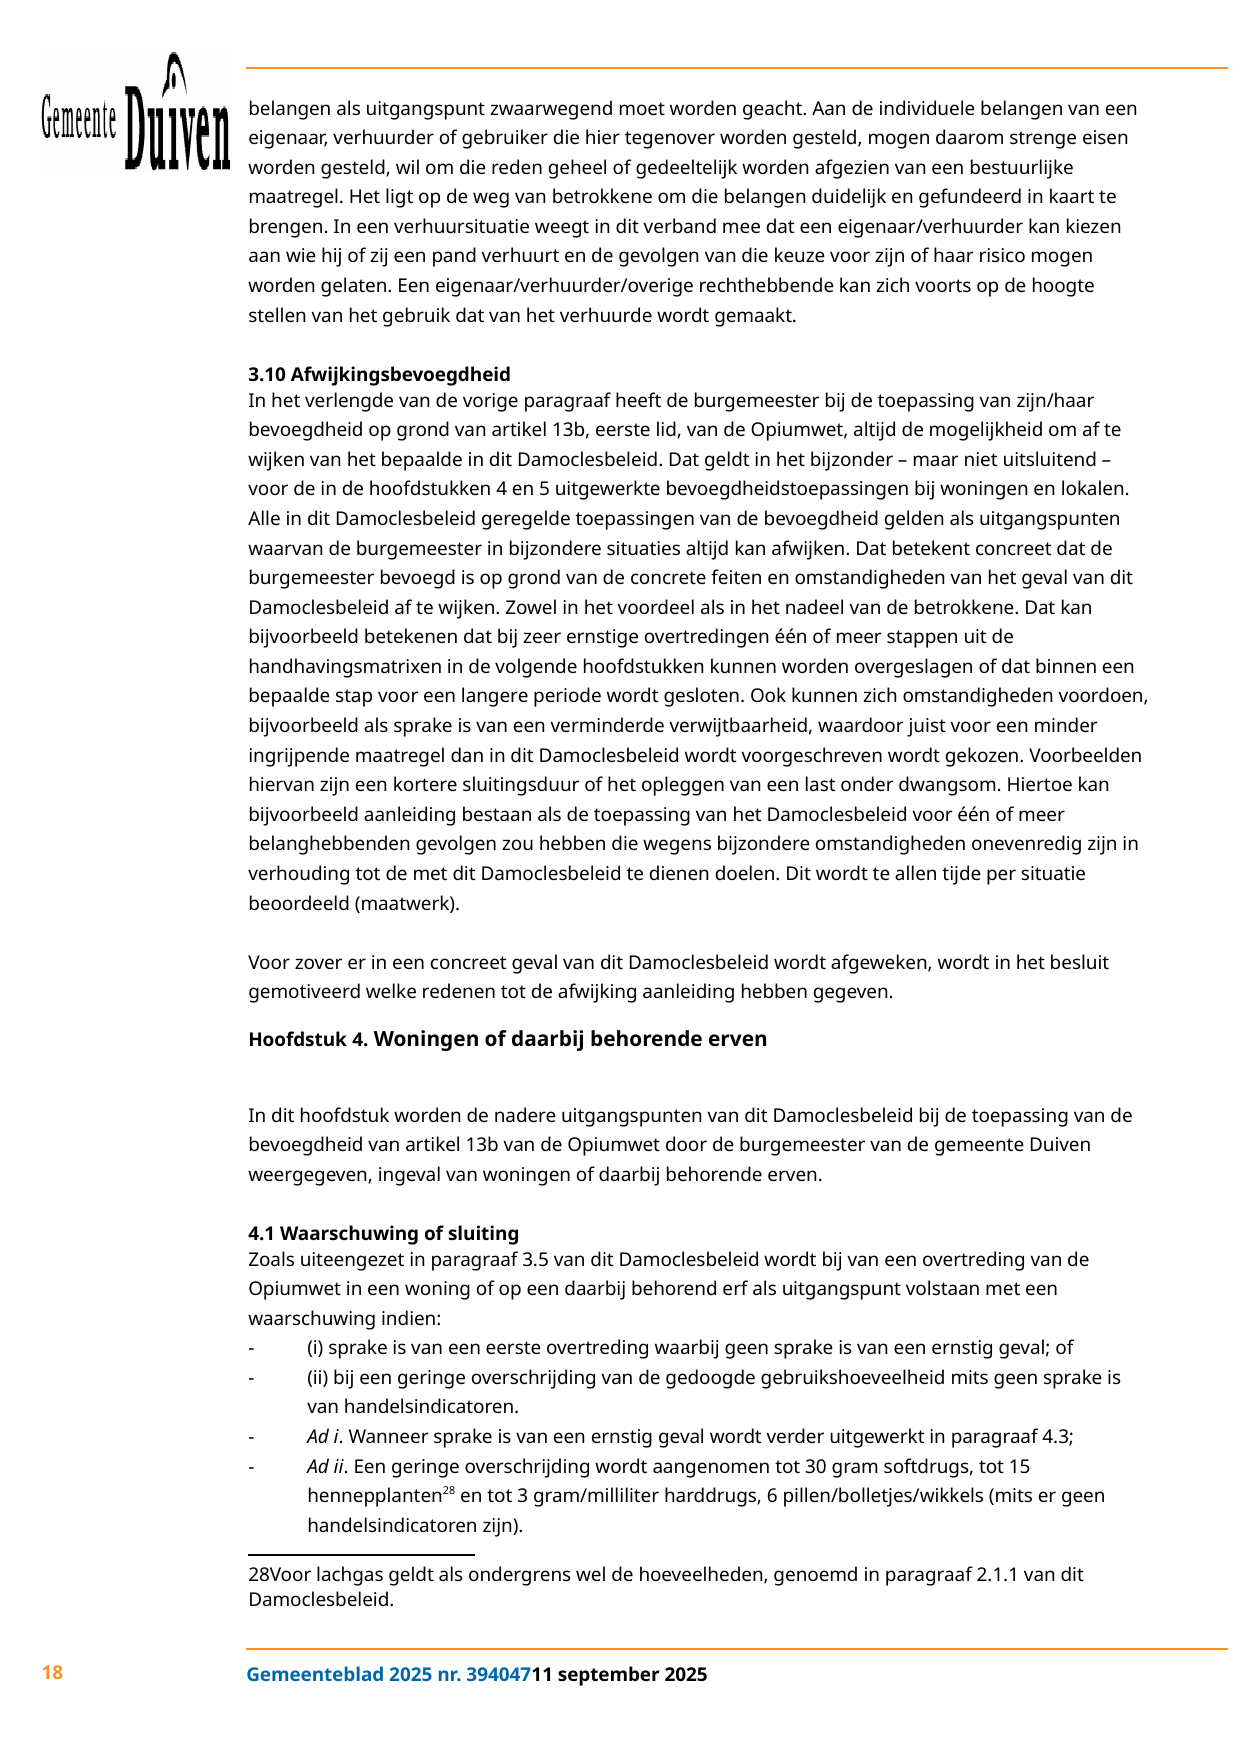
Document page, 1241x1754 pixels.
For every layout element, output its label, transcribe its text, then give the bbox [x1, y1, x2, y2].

text Zoals uiteengezet in paragraaf 3.5 van dit Damoclesbeleid wordt bij van een overtreding van de Opiumwet in een woning of op een daarbij behorend erf als uitgangspunt volstaan met een waarschuwing indien: [248, 1246, 1152, 1331]
text Hoofdstuk 4. Woningen of daarbij behorende erven [248, 1024, 1152, 1052]
picture [41, 47, 231, 172]
list Ad ii. Een geringe overschrijding wordt aangenomen tot 30 gram softdrugs, tot 15 hennepplanten en tot 3 gram/milliliter harddrugs, 6 pillen/bolletjes/wikkels (mits er geen handelsindicatoren zijn). [248, 1453, 1152, 1538]
text 3.10 Afwijkingsbevoegdheid [248, 361, 1152, 387]
text belangen als uitgangspunt zwaarwegend moet worden geacht. Aan de individuele belangen van een eigenaar, verhuurder of gebruiker die hier tegenover worden gesteld, mogen daarom strenge eisen worden gesteld, wil om die reden geheel of gedeeltelijk worden afgezien van een bestuurlijke maatregel. Het ligt op de weg van betrokkene om die belangen duidelijk en gefundeerd in kaart te brengen. In een verhuursituatie weegt in dit verband mee dat een eigenaar/verhuurder kan kiezen aan wie hij of zij een pand verhuurt en de gevolgen van die keuze voor zijn of haar risico mogen worden gelaten. Een eigenaar/verhuurder/overige rechthebbende kan zich voorts op de hoogte stellen van het gebruik dat van het verhuurde wordt gemaakt. [248, 95, 1152, 328]
text 4.1 Waarschuwing of sluiting [248, 1220, 1152, 1246]
list Ad i. Wanneer sprake is van een ernstig geval wordt verder uitgewerkt in paragraaf 4.3; [248, 1423, 1152, 1449]
list (ii) bij een geringe overschrijding van de gedoogde gebruikshoeveelheid mits geen sprake is van handelsindicatoren. [248, 1364, 1152, 1419]
text Voor zover er in een concreet geval van dit Damoclesbeleid wordt afgeweken, wordt in het besluit gemotiveerd welke redenen tot de afwijking aanleiding hebben gegeven. [248, 949, 1152, 1004]
text In het verlengde van de vorige paragraaf heeft de burgemeester bij de toepassing van zijn/haar bevoegdheid op grond van artikel 13b, eerste lid, van de Opiumwet, altijd de mogelijkheid om af te wijken van het bepaalde in dit Damoclesbeleid. Dat geldt in het bijzonder – maar niet uitsluitend – voor de in de hoofdstukken 4 en 5 uitgewerkte bevoegdheidstoepassingen bij woningen en lokalen. Alle in dit Damoclesbeleid geregelde toepassingen van de bevoegdheid gelden als uitgangspunten waarvan de burgemeester in bijzondere situaties altijd kan afwijken. Dat betekent concreet dat de burgemeester bevoegd is op grond van de concrete feiten en omstandigheden van het geval van dit Damoclesbeleid af te wijken. Zowel in het voordeel als in het nadeel van de betrokkene. Dat kan bijvoorbeeld betekenen dat bij zeer ernstige overtredingen één of meer stappen uit de handhavingsmatrixen in de volgende hoofdstukken kunnen worden overgeslagen of dat binnen een bepaalde stap voor een langere periode wordt gesloten. Ook kunnen zich omstandigheden voordoen, bijvoorbeeld als sprake is van een verminderde verwijtbaarheid, waardoor juist voor een minder ingrijpende maatregel dan in dit Damoclesbeleid wordt voorgeschreven wordt gekozen. Voorbeelden hiervan zijn een kortere sluitingsduur of het opleggen van een last onder dwangsom. Hiertoe kan bijvoorbeeld aanleiding bestaan als de toepassing van het Damoclesbeleid voor één of meer belanghebbenden gevolgen zou hebben die wegens bijzondere omstandigheden onevenredig zijn in verhouding tot de met dit Damoclesbeleid te dienen doelen. Dit wordt te allen tijde per situatie beoordeeld (maatwerk). [248, 387, 1152, 915]
list Voor lachgas geldt als ondergrens wel de hoeveelheden, genoemd in paragraaf 2.1.1 van dit Damoclesbeleid. [248, 1561, 1152, 1612]
text In dit hoofdstuk worden de nadere uitgangspunten van dit Damoclesbeleid bij de toepassing van de bevoegdheid van artikel 13b van de Opiumwet door de burgemeester van de gemeente Duiven weergegeven, ingeval van woningen of daarbij behorende erven. [248, 1102, 1152, 1187]
list (i) sprake is van een eerste overtreding waarbij geen sprake is van een ernstig geval; of [248, 1334, 1152, 1360]
